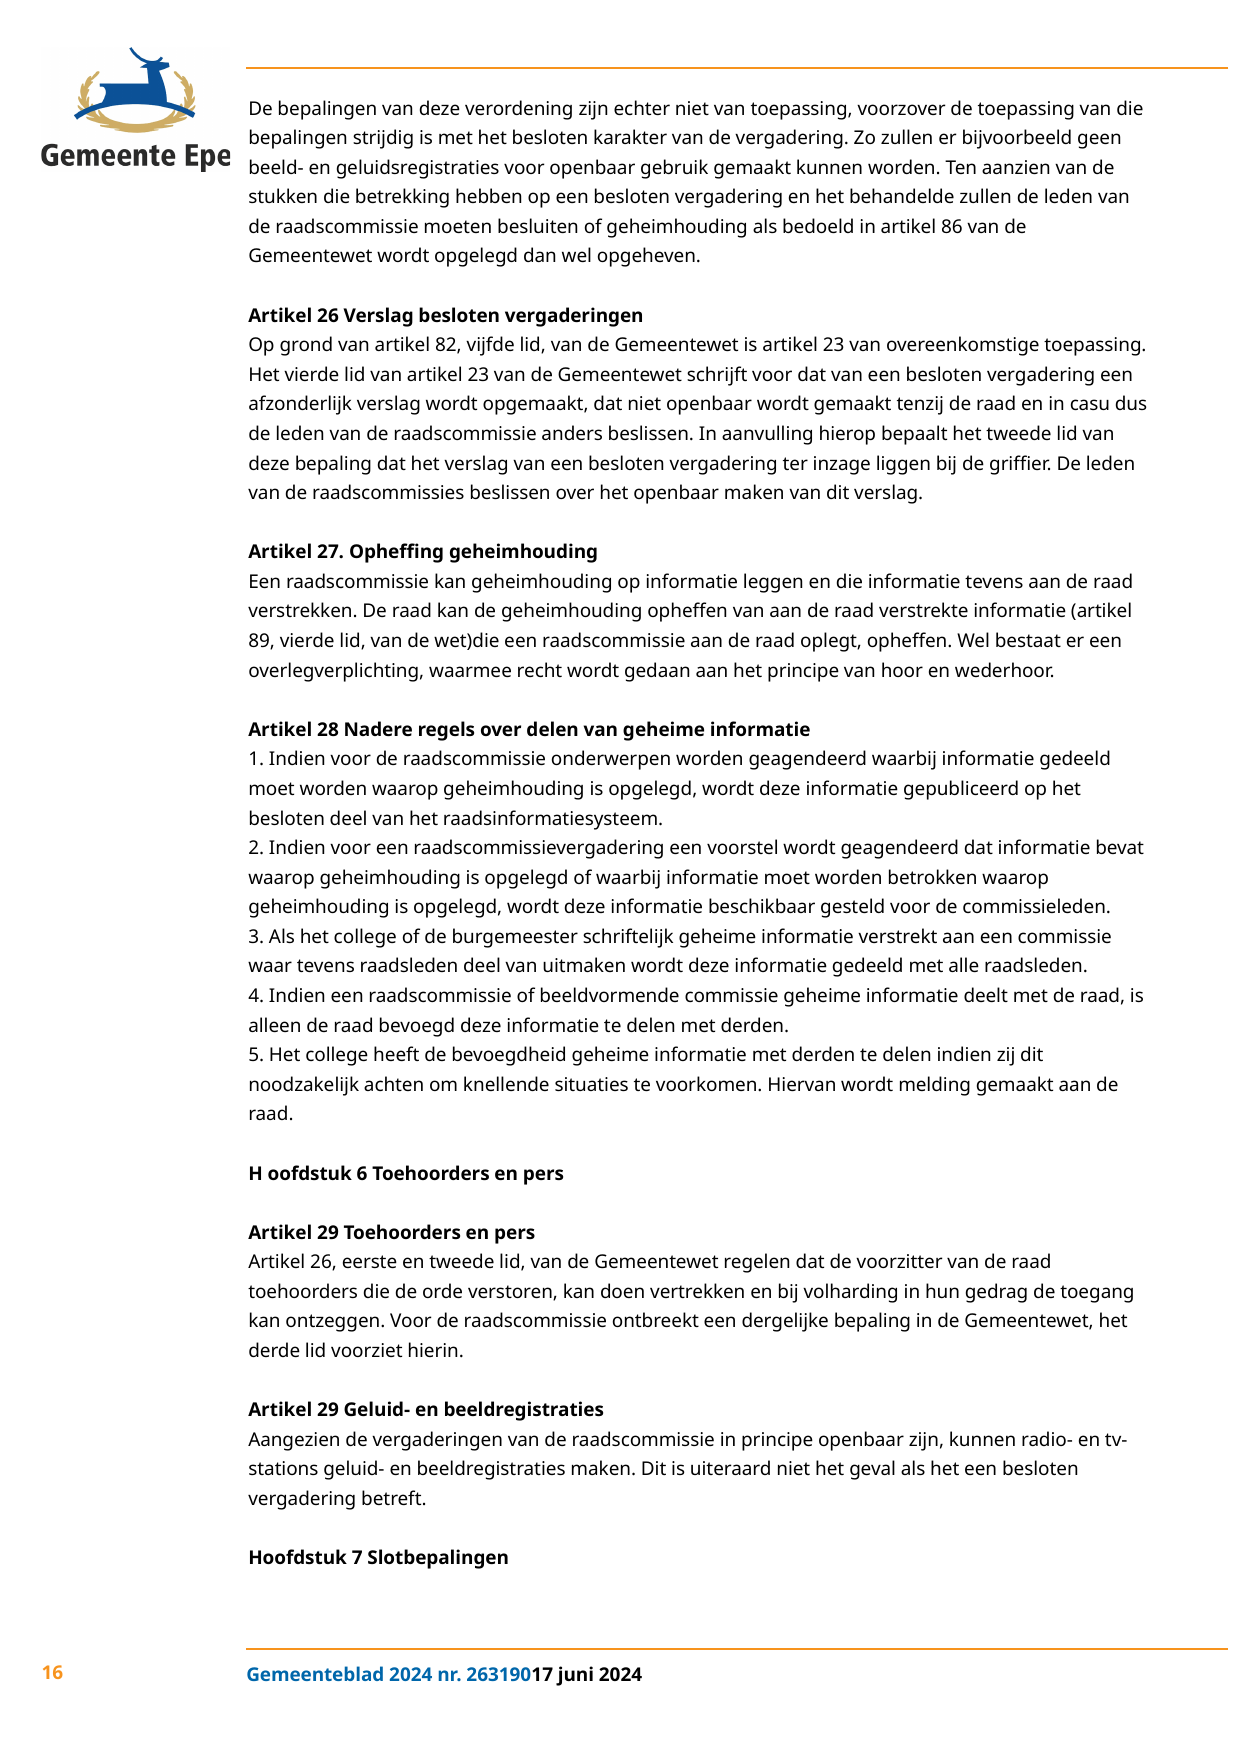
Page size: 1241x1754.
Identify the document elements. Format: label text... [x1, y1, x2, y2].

text 4. Indien een raadscommissie of beeldvormende commissie geheime informatie deelt met de raad, is alleen de raad bevoegd deze informatie te delen met derden. [248, 982, 1152, 1038]
text 5. Het college heeft de bevoegdheid geheime informatie met derden te delen indien zij dit noodzakelijk achten om knellende situaties te voorkomen. Hiervan wordt melding gemaakt aan de raad. [248, 1041, 1152, 1126]
text 3. Als het college of de burgemeester schriftelijk geheime informatie verstrekt aan een commissie waar tevens raadsleden deel van uitmaken wordt deze informatie gedeeld met alle raadsleden. [248, 923, 1152, 978]
text 2. Indien voor een raadscommissievergadering een voorstel wordt geagendeerd dat informatie bevat waarop geheimhouding is opgelegd of waarbij informatie moet worden betrokken waarop geheimhouding is opgelegd, wordt deze informatie beschikbaar gesteld voor de commissieleden. [248, 834, 1152, 919]
text Een raadscommissie kan geheimhouding op informatie leggen en die informatie tevens aan de raad verstrekken. De raad kan de geheimhouding opheffen van aan de raad verstrekte informatie (artikel 89, vierde lid, van de wet)die een raadscommissie aan de raad oplegt, opheffen. Wel bestaat er een overlegverplichting, waarmee recht wordt gedaan aan het principe van hoor en wederhoor. [248, 568, 1152, 683]
text De bepalingen van deze verordening zijn echter niet van toepassing, voorzover de toepassing van die bepalingen strijdig is met het besloten karakter van de vergadering. Zo zullen er bijvoorbeeld geen beeld- en geluidsregistraties voor openbaar gebruik gemaakt kunnen worden. Ten aanzien van de stukken die betrekking hebben op een besloten vergadering en het behandelde zullen de leden van de raadscommissie moeten besluiten of geheimhouding als bedoeld in artikel 86 van de Gemeentewet wordt opgelegd dan wel opgeheven. [248, 95, 1152, 268]
text Artikel 27. Opheffing geheimhouding [248, 538, 1152, 564]
text H oofdstuk 6 Toehoorders en pers [248, 1160, 1152, 1186]
text Artikel 29 Geluid- en beeldregistraties [248, 1396, 1152, 1422]
text 1. Indien voor de raadscommissie onderwerpen worden geagendeerd waarbij informatie gedeeld moet worden waarop geheimhouding is opgelegd, wordt deze informatie gepubliceerd op het besloten deel van het raadsinformatiesysteem. [248, 746, 1152, 831]
picture [41, 47, 231, 172]
text Hoofdstuk 7 Slotbepalingen [248, 1544, 1152, 1570]
text Artikel 26 Verslag besloten vergaderingen [248, 302, 1152, 328]
text Op grond van artikel 82, vijfde lid, van de Gemeentewet is artikel 23 van overeenkomstige toepassing. Het vierde lid van artikel 23 van de Gemeentewet schrijft voor dat van een besloten vergadering een afzonderlijk verslag wordt opgemaakt, dat niet openbaar wordt gemaakt tenzij de raad en in casu dus de leden van de raadscommissie anders beslissen. In aanvulling hierop bepaalt het tweede lid van deze bepaling dat het verslag van een besloten vergadering ter inzage liggen bij de griffier. De leden van de raadscommissies beslissen over het openbaar maken van dit verslag. [248, 331, 1152, 505]
text Artikel 29 Toehoorders en pers [248, 1219, 1152, 1245]
text Artikel 28 Nadere regels over delen van geheime informatie [248, 716, 1152, 742]
text Aangezien de vergaderingen van de raadscommissie in principe openbaar zijn, kunnen radio- en tv-stations geluid- en beeldregistraties maken. Dit is uiteraard niet het geval als het een besloten vergadering betreft. [248, 1426, 1152, 1511]
text Artikel 26, eerste en tweede lid, van de Gemeentewet regelen dat de voorzitter van de raad toehoorders die de orde verstoren, kan doen vertrekken en bij volharding in hun gedrag de toegang kan ontzeggen. Voor de raadscommissie ontbreekt een dergelijke bepaling in de Gemeentewet, het derde lid voorziet hierin. [248, 1248, 1152, 1363]
